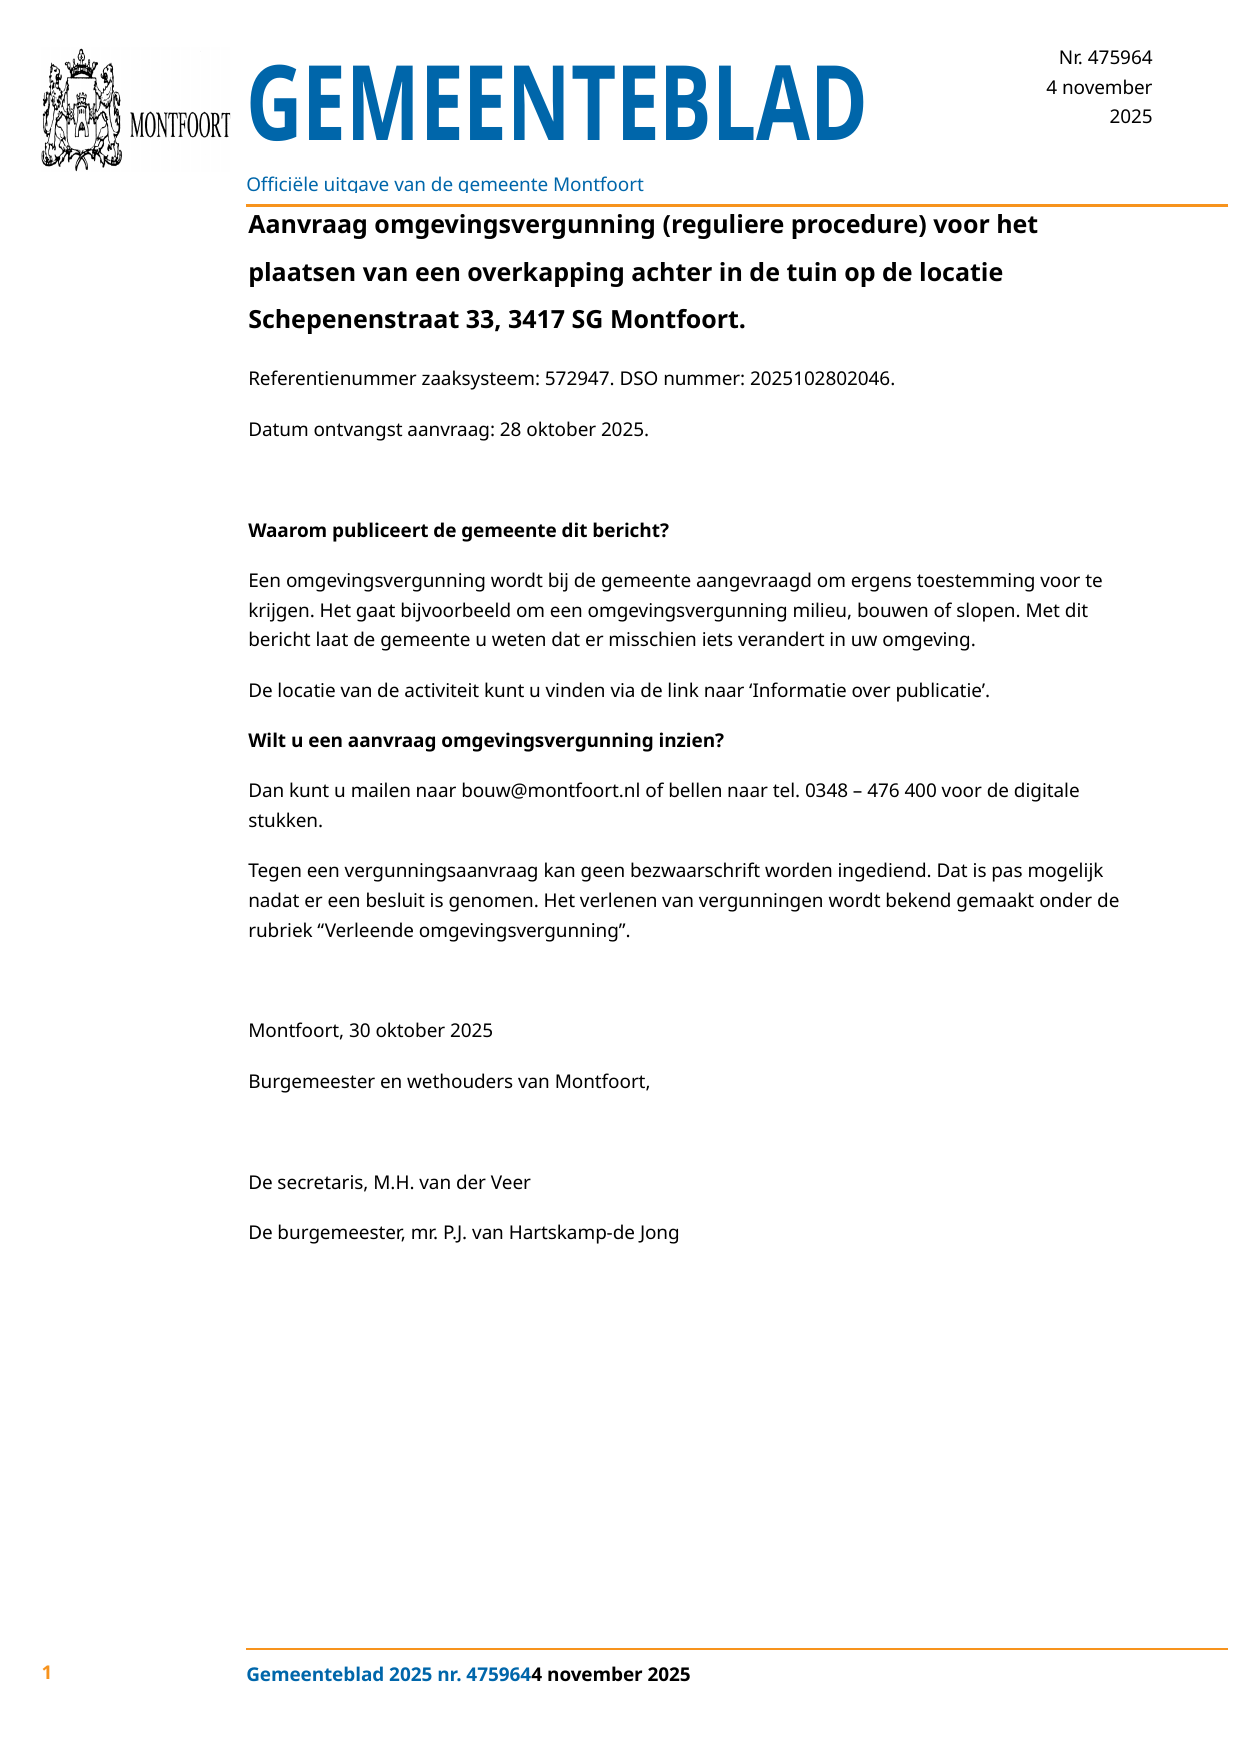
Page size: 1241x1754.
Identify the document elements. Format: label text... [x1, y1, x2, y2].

text De locatie van de activiteit kunt u vinden via de link naar ‘Informatie over publicatie’. [248, 677, 1152, 702]
text Montfoort, 30 oktober 2025 [248, 1018, 1152, 1043]
text Een omgevingsvergunning wordt bij de gemeente aangevraagd om ergens toestemming voor te krijgen. Het gaat bijvoorbeeld om een omgevingsvergunning milieu, bouwen of slopen. Met dit bericht laat de gemeente u weten dat er misschien iets verandert in uw omgeving. [248, 567, 1152, 652]
text De secretaris, M.H. van der Veer [248, 1169, 1152, 1194]
picture [41, 47, 231, 172]
text Aanvraag omgevingsvergunning (reguliere procedure) voor het plaatsen van een overkapping achter in de tuin op de locatie Schepenenstraat 33, 3417 SG Montfoort. [248, 207, 1152, 336]
text Tegen een vergunningsaanvraag kan geen bezwaarschrift worden ingediend. Dat is pas mogelijk nadat er een besluit is genomen. Het verlenen van vergunningen wordt bekend gemaakt onder de rubriek “Verleende omgevingsvergunning”. [248, 858, 1152, 942]
text Burgemeester en wethouders van Montfoort, [248, 1068, 1152, 1094]
text Wilt u een aanvraag omgevingsvergunning inzien? [248, 727, 1152, 753]
text Datum ontvangst aanvraag: 28 oktober 2025. [248, 416, 1152, 442]
text Dan kunt u mailen naar bouw@montfoort.nl of bellen naar tel. 0348 – 476 400 voor de digitale stukken. [248, 778, 1152, 833]
text Referentienummer zaaksysteem: 572947. DSO nummer: 2025102802046. [248, 366, 1152, 391]
text De burgemeester, mr. P.J. van Hartskamp-de Jong [248, 1219, 1152, 1245]
text Waarom publiceert de gemeente dit bericht? [248, 517, 1152, 542]
